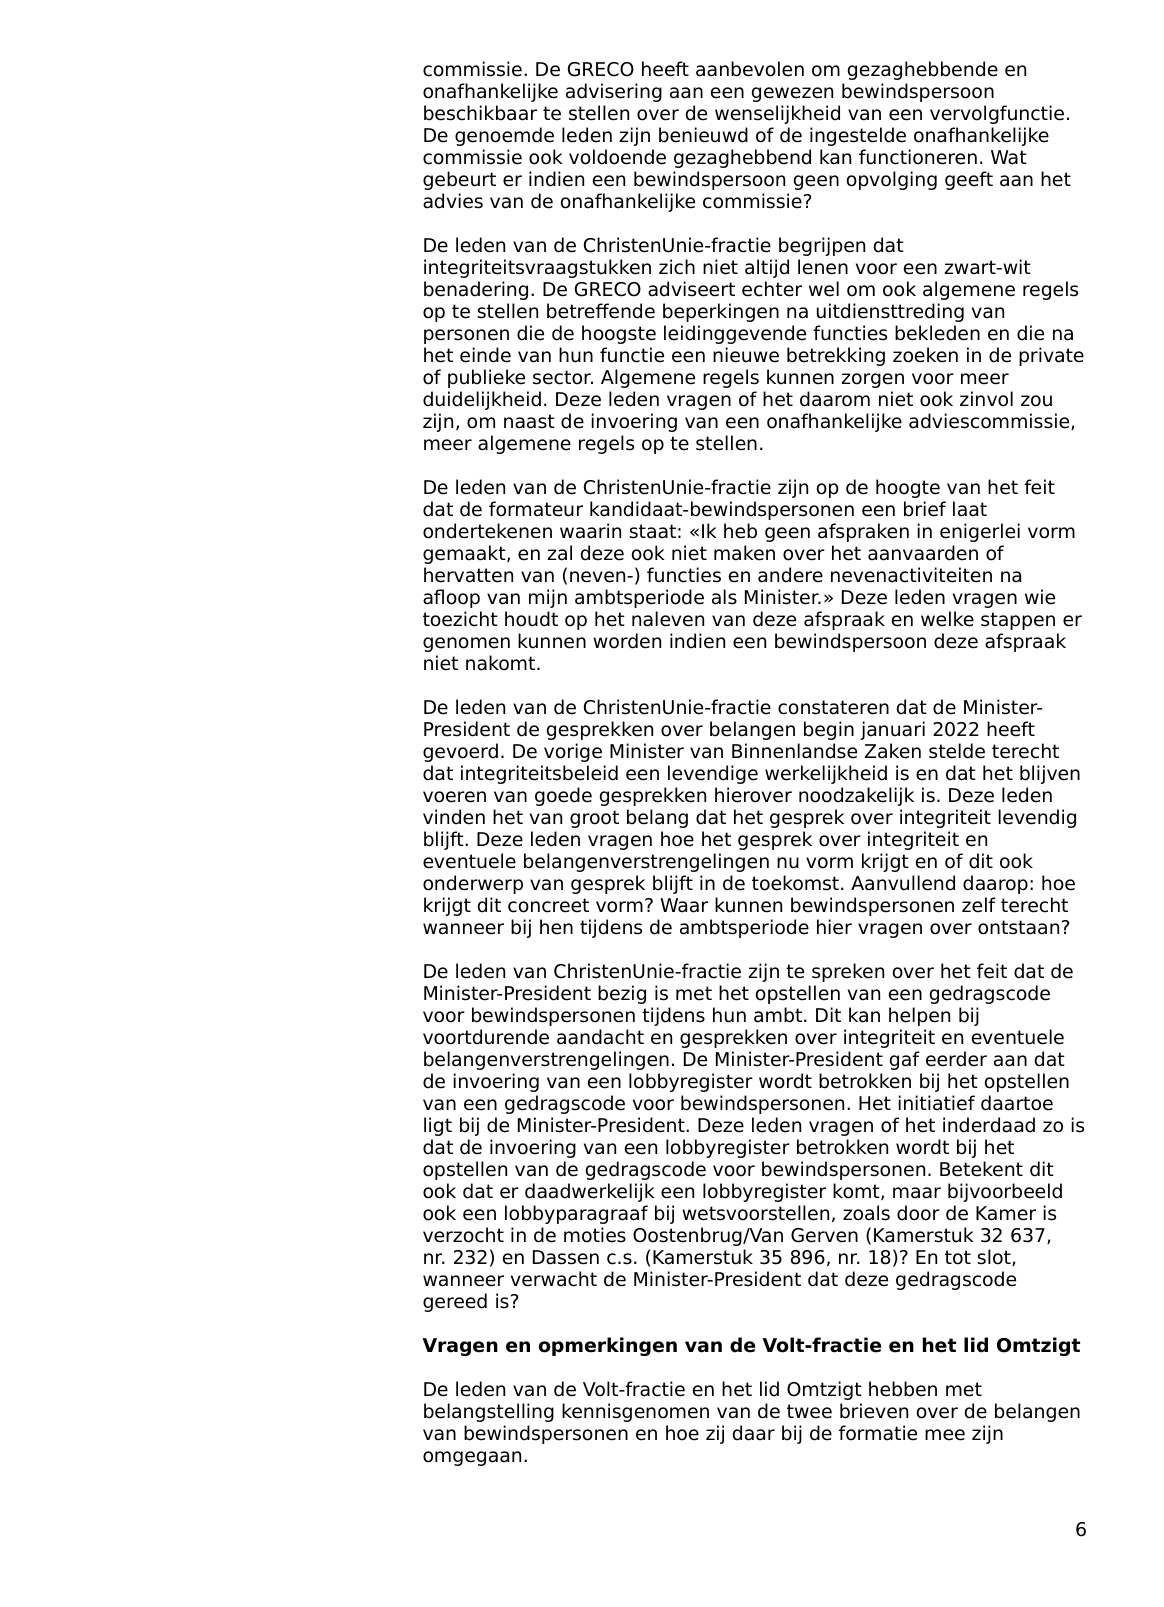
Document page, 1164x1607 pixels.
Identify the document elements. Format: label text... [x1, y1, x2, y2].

text De leden van ChristenUnie-fractie zijn te spreken over het feit dat de Minister-President bezig is met het opstellen van een gedragscode voor bewindspersonen tijdens hun ambt. Dit kan helpen bij voortdurende aandacht en gesprekken over integriteit en eventuele belangenverstrengelingen. De Minister-President gaf eerder aan dat de invoering van een lobbyregister wordt betrokken bij het opstellen van een gedragscode voor bewindspersonen. Het initiatief daartoe ligt bij de Minister-President. Deze leden vragen of het inderdaad zo is dat de invoering van een lobbyregister betrokken wordt bij het opstellen van de gedragscode voor bewindspersonen. Betekent dit ook dat er daadwerkelijk een lobbyregister komt, maar bijvoorbeeld ook een lobbyparagraaf bij wetsvoorstellen, zoals door de Kamer is verzocht in de moties Oostenbrug/Van Gerven (Kamerstuk 32 637, nr. 232) en Dassen c.s. (Kamerstuk 35 896, nr. 18)? En tot slot, wanneer verwacht de Minister-President dat deze gedragscode gereed is? [422, 961, 1087, 1313]
text De leden van de ChristenUnie-fractie constateren dat de Minister-President de gesprekken over belangen begin januari 2022 heeft gevoerd. De vorige Minister van Binnenlandse Zaken stelde terecht dat integriteitsbeleid een levendige werkelijkheid is en dat het blijven voeren van goede gesprekken hierover noodzakelijk is. Deze leden vinden het van groot belang dat het gesprek over integriteit levendig blijft. Deze leden vragen hoe het gesprek over integriteit en eventuele belangenverstrengelingen nu vorm krijgt en of dit ook onderwerp van gesprek blijft in de toekomst. Aanvullend daarop: hoe krijgt dit concreet vorm? Waar kunnen bewindspersonen zelf terecht wanneer bij hen tijdens de ambtsperiode hier vragen over ontstaan? [422, 697, 1087, 939]
text De leden van de ChristenUnie-fractie begrijpen dat integriteitsvraagstukken zich niet altijd lenen voor een zwart-wit benadering. De GRECO adviseert echter wel om ook algemene regels op te stellen betreffende beperkingen na uitdiensttreding van personen die de hoogste leidinggevende functies bekleden en die na het einde van hun functie een nieuwe betrekking zoeken in de private of publieke sector. Algemene regels kunnen zorgen voor meer duidelijkheid. Deze leden vragen of het daarom niet ook zinvol zou zijn, om naast de invoering van een onafhankelijke adviescommissie, meer algemene regels op te stellen. [422, 235, 1087, 455]
text De leden van de ChristenUnie-fractie zijn op de hoogte van het feit dat de formateur kandidaat-bewindspersonen een brief laat ondertekenen waarin staat: «Ik heb geen afspraken in enigerlei vorm gemaakt, en zal deze ook niet maken over het aanvaarden of hervatten van (neven-) functies en andere nevenactiviteiten na afloop van mijn ambtsperiode als Minister.» Deze leden vragen wie toezicht houdt op het naleven van deze afspraak en welke stappen er genomen kunnen worden indien een bewindspersoon deze afspraak niet nakomt. [422, 477, 1087, 675]
text De leden van de Volt-fractie en het lid Omtzigt hebben met belangstelling kennisgenomen van de twee brieven over de belangen van bewindspersonen en hoe zij daar bij de formatie mee zijn omgegaan. [422, 1379, 1087, 1467]
text commissie. De GRECO heeft aanbevolen om gezaghebbende en onafhankelijke advisering aan een gewezen bewindspersoon beschikbaar te stellen over de wenselijkheid van een vervolgfunctie. De genoemde leden zijn benieuwd of de ingestelde onafhankelijke commissie ook voldoende gezaghebbend kan functioneren. Wat gebeurt er indien een bewindspersoon geen opvolging geeft aan het advies van de onafhankelijke commissie? [422, 59, 1087, 213]
subtitle Vragen en opmerkingen van de Volt-fractie en het lid Omtzigt [422, 1335, 1087, 1357]
